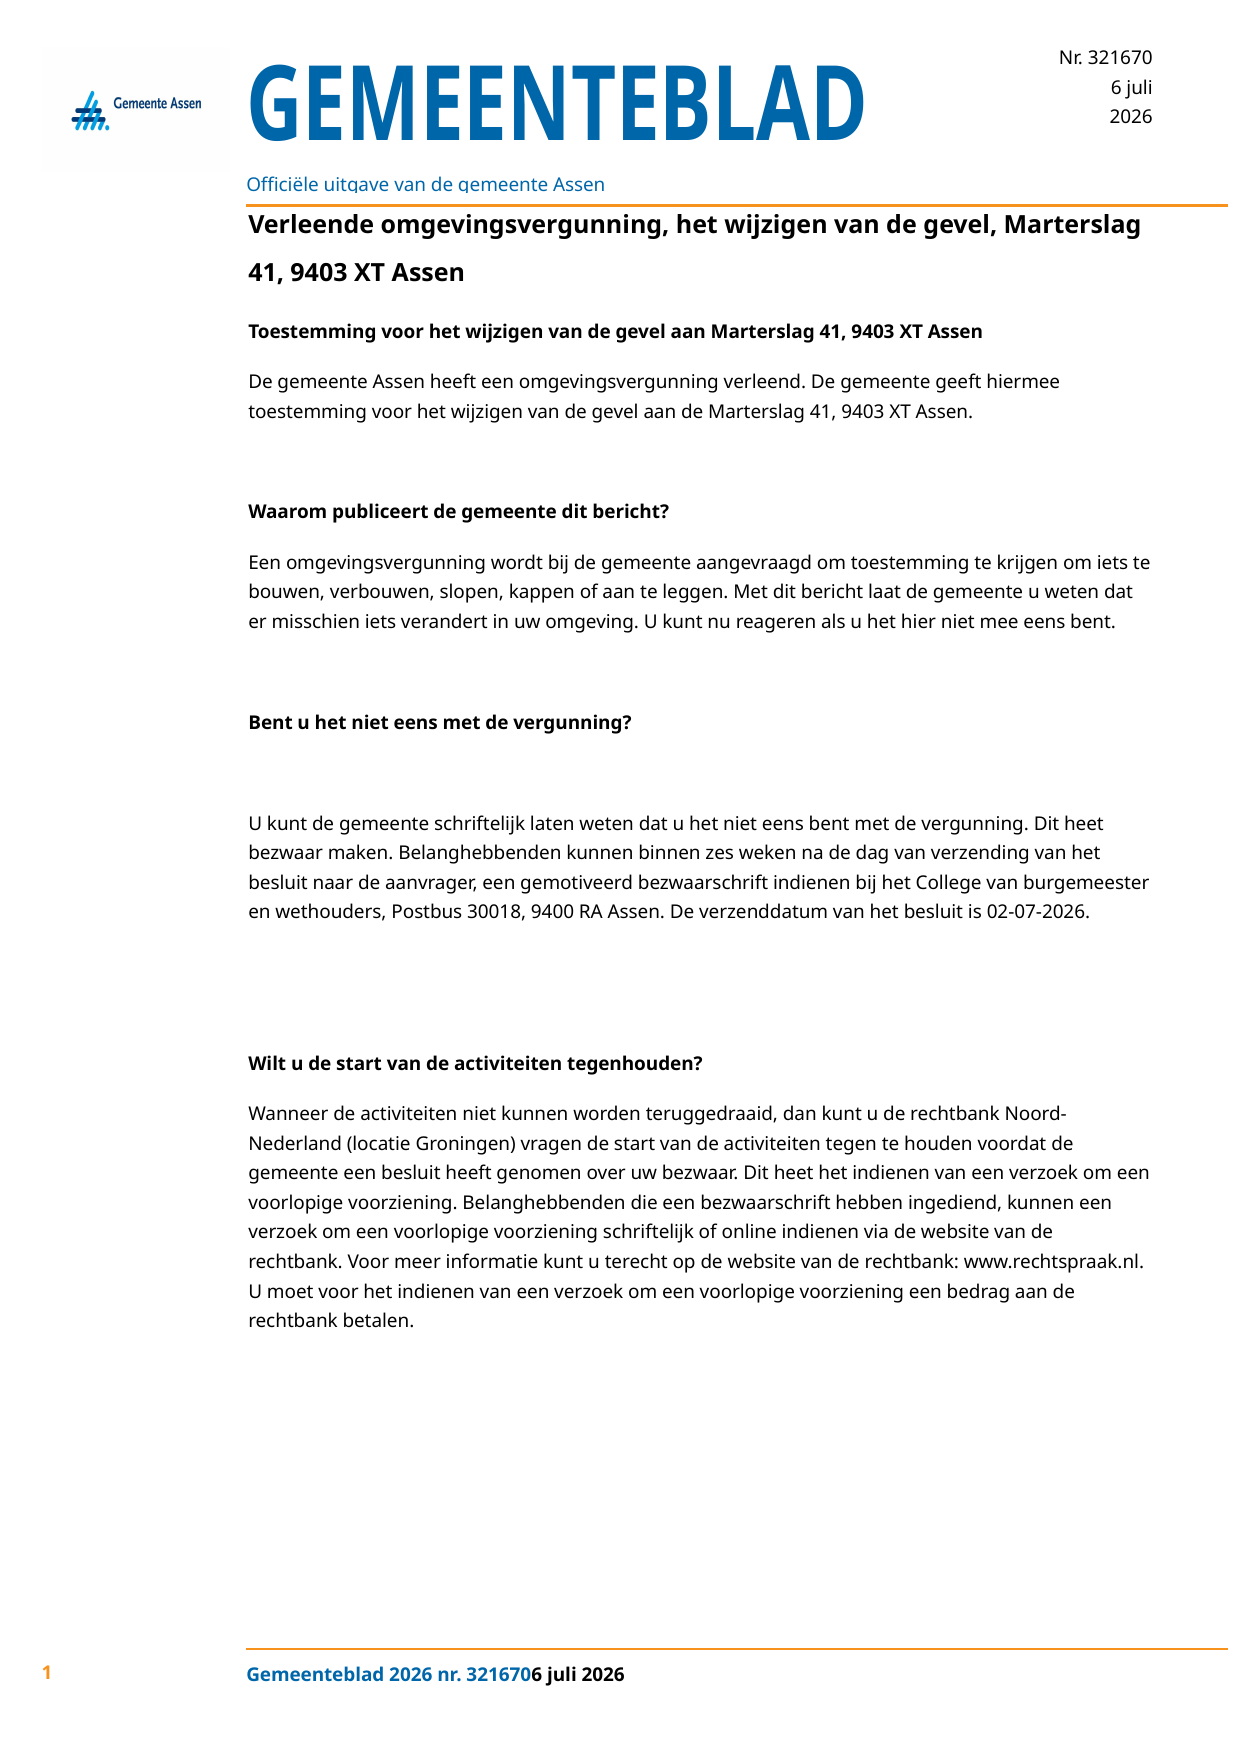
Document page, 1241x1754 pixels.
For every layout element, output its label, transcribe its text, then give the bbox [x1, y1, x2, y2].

text U kunt de gemeente schriftelijk laten weten dat u het niet eens bent met de vergunning. Dit heet bezwaar maken. Belanghebbenden kunnen binnen zes weken na de dag van verzending van het besluit naar de aanvrager, een gemotiveerd bezwaarschrift indienen bij het College van burgemeester en wethouders, Postbus 30018, 9400 RA Assen. De verzenddatum van het besluit is 02-07-2026. [248, 810, 1152, 924]
text Wilt u de start van de activiteiten tegenhouden? [248, 1050, 1152, 1076]
picture [41, 47, 231, 172]
text Waarom publiceert de gemeente dit bericht? [248, 499, 1152, 524]
text Een omgevingsvergunning wordt bij de gemeente aangevraagd om toestemming te krijgen om iets te bouwen, verbouwen, slopen, kappen of aan te leggen. Met dit bericht laat de gemeente u weten dat er misschien iets verandert in uw omgeving. U kunt nu reageren als u het hier niet mee eens bent. [248, 549, 1152, 634]
text De gemeente Assen heeft een omgevingsvergunning verleend. De gemeente geeft hiermee toestemming voor het wijzigen van de gevel aan de Marterslag 41, 9403 XT Assen. [248, 368, 1152, 424]
text Wanneer de activiteiten niet kunnen worden teruggedraaid, dan kunt u de rechtbank Noord-Nederland (locatie Groningen) vragen de start van de activiteiten tegen te houden voordat de gemeente een besluit heeft genomen over uw bezwaar. Dit heet het indienen van een verzoek om een voorlopige voorziening. Belanghebbenden die een bezwaarschrift hebben ingediend, kunnen een verzoek om een voorlopige voorziening schriftelijk of online indienen via de website van de rechtbank. Voor meer informatie kunt u terecht op de website van de rechtbank: www.rechtspraak.nl. U moet voor het indienen van een verzoek om een voorlopige voorziening een bedrag aan de rechtbank betalen. [248, 1100, 1152, 1333]
text Toestemming voor het wijzigen van de gevel aan Marterslag 41, 9403 XT Assen [248, 318, 1152, 344]
text Verleende omgevingsvergunning, het wijzigen van de gevel, Marterslag 41, 9403 XT Assen [248, 207, 1152, 288]
text Bent u het niet eens met de vergunning? [248, 709, 1152, 735]
